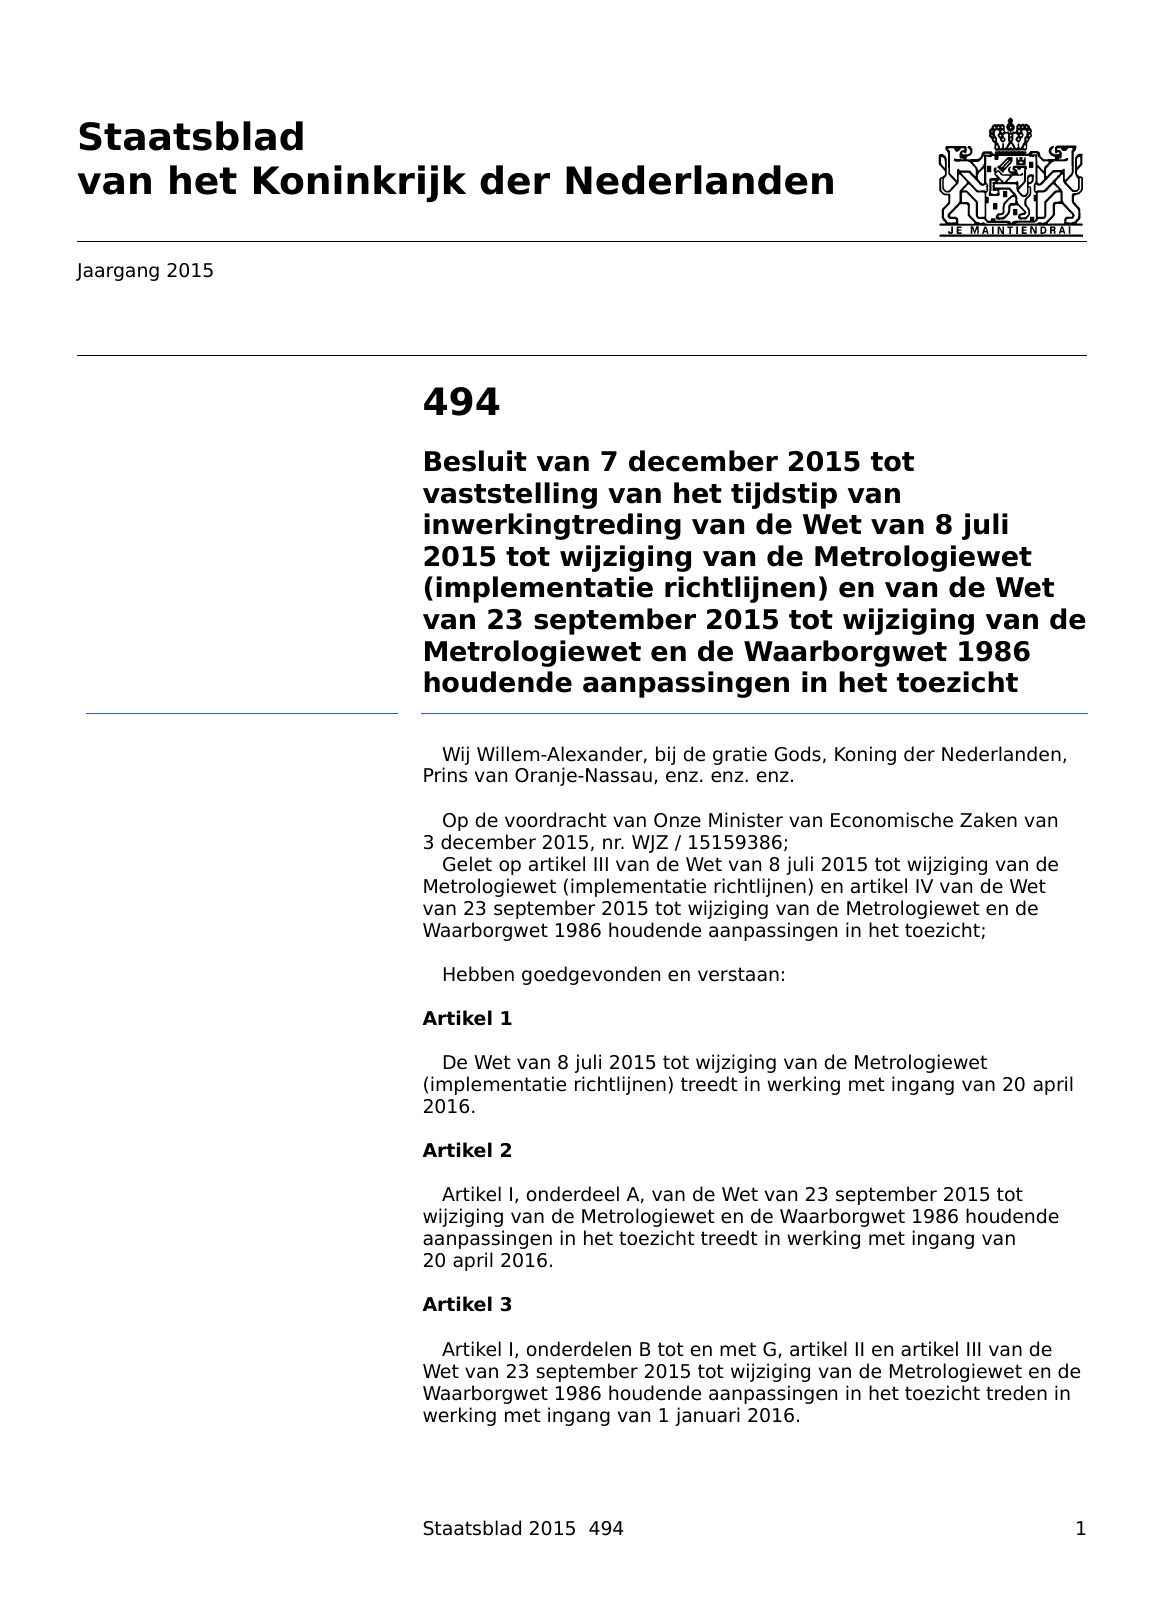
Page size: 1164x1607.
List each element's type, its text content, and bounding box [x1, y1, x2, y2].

text Besluit van 7 december 2015 tot vaststelling van het tijdstip van inwerkingtreding van de Wet van 8 juli 2015 tot wijziging van de Metrologiewet (implementatie richtlijnen) en van de Wet van 23 september 2015 tot wijziging van de Metrologiewet en de Waarborgwet 1986 houdende aanpassingen in het toezicht [422, 447, 1087, 699]
text De Wet van 8 juli 2015 tot wijziging van de Metrologiewet (implementatie richtlijnen) treedt in werking met ingang van 20 april 2016. [422, 1052, 1087, 1118]
text Artikel I, onderdelen B tot en met G, artikel II en artikel III van de Wet van 23 september 2015 tot wijziging van de Metrologiewet en de Waarborgwet 1986 houdende aanpassingen in het toezicht treden in werking met ingang van 1 januari 2016. [422, 1338, 1087, 1426]
text Hebben goedgevonden en verstaan: [422, 964, 1087, 986]
subtitle Artikel 3 [422, 1294, 1087, 1316]
text Op de voordracht van Onze Minister van Economische Zaken van 3 december 2015, nr. WJZ / 15159386; [422, 809, 1087, 853]
text Wij Willem-Alexander, bij de gratie Gods, Koning der Nederlanden, Prins van Oranje-Nassau, enz. enz. enz. [422, 743, 1087, 787]
subtitle Artikel 1 [422, 1008, 1087, 1030]
text Artikel I, onderdeel A, van de Wet van 23 september 2015 tot wijziging van de Metrologiewet en de Waarborgwet 1986 houdende aanpassingen in het toezicht treedt in werking met ingang van 20 april 2016. [422, 1184, 1087, 1272]
text Gelet op artikel III van de Wet van 8 juli 2015 tot wijziging van de Metrologiewet (implementatie richtlijnen) en artikel IV van de Wet van 23 september 2015 tot wijziging van de Metrologiewet en de Waarborgwet 1986 houdende aanpassingen in het toezicht; [422, 853, 1087, 941]
table_header Staatsblad van het Koninkrijk der Nederlanden [77, 100, 886, 241]
table_header [886, 100, 1087, 241]
picture [936, 115, 1087, 240]
subtitle Artikel 2 [422, 1140, 1087, 1162]
subtitle 494 [422, 381, 1087, 424]
table_cell Jaargang 2015 [77, 242, 1087, 355]
